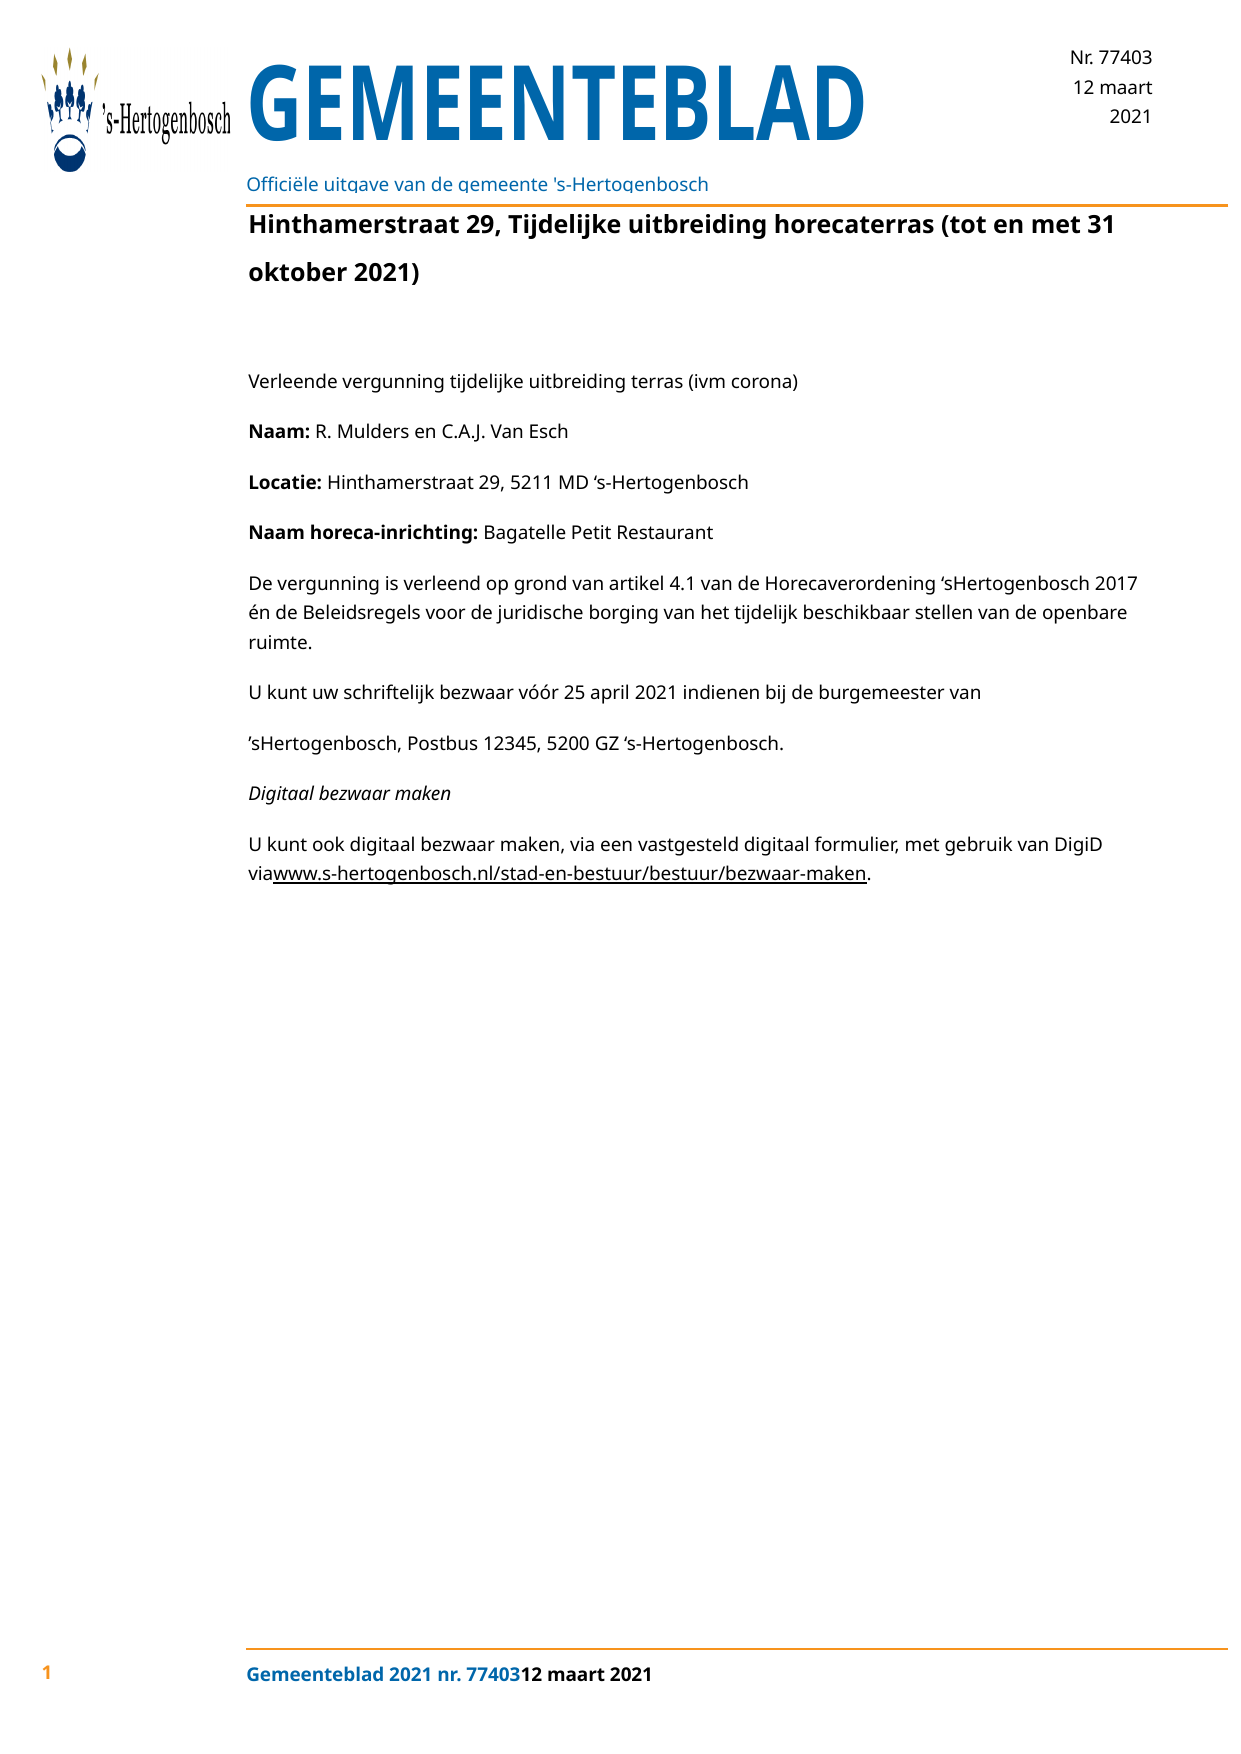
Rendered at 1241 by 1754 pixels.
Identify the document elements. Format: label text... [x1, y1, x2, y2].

text Locatie: Hinthamerstraat 29, 5211 MD ‘s-Hertogenbosch [248, 469, 1152, 495]
text Hinthamerstraat 29, Tijdelijke uitbreiding horecaterras (tot en met 31 oktober 2021) [248, 207, 1152, 288]
text Digitaal bezwaar maken [248, 780, 1152, 806]
text ’sHertogenbosch, Postbus 12345, 5200 GZ ‘s-Hertogenbosch. [248, 730, 1152, 756]
picture [41, 47, 231, 172]
text U kunt ook digitaal bezwaar maken, via een vastgesteld digitaal formulier, met gebruik van DigiD viawww.s-hertogenbosch.nl/stad-en-bestuur/bestuur/bezwaar-maken. [248, 831, 1152, 886]
text De vergunning is verleend op grond van artikel 4.1 van de Horecaverordening ‘sHertogenbosch 2017 én de Beleidsregels voor de juridische borging van het tijdelijk beschikbaar stellen van de openbare ruimte. [248, 570, 1152, 655]
text Verleende vergunning tijdelijke uitbreiding terras (ivm corona) [248, 368, 1152, 394]
text Naam horeca-inrichting: Bagatelle Petit Restaurant [248, 519, 1152, 545]
text U kunt uw schriftelijk bezwaar vóór 25 april 2021 indienen bij de burgemeester van [248, 679, 1152, 705]
text Naam: R. Mulders en C.A.J. Van Esch [248, 419, 1152, 444]
